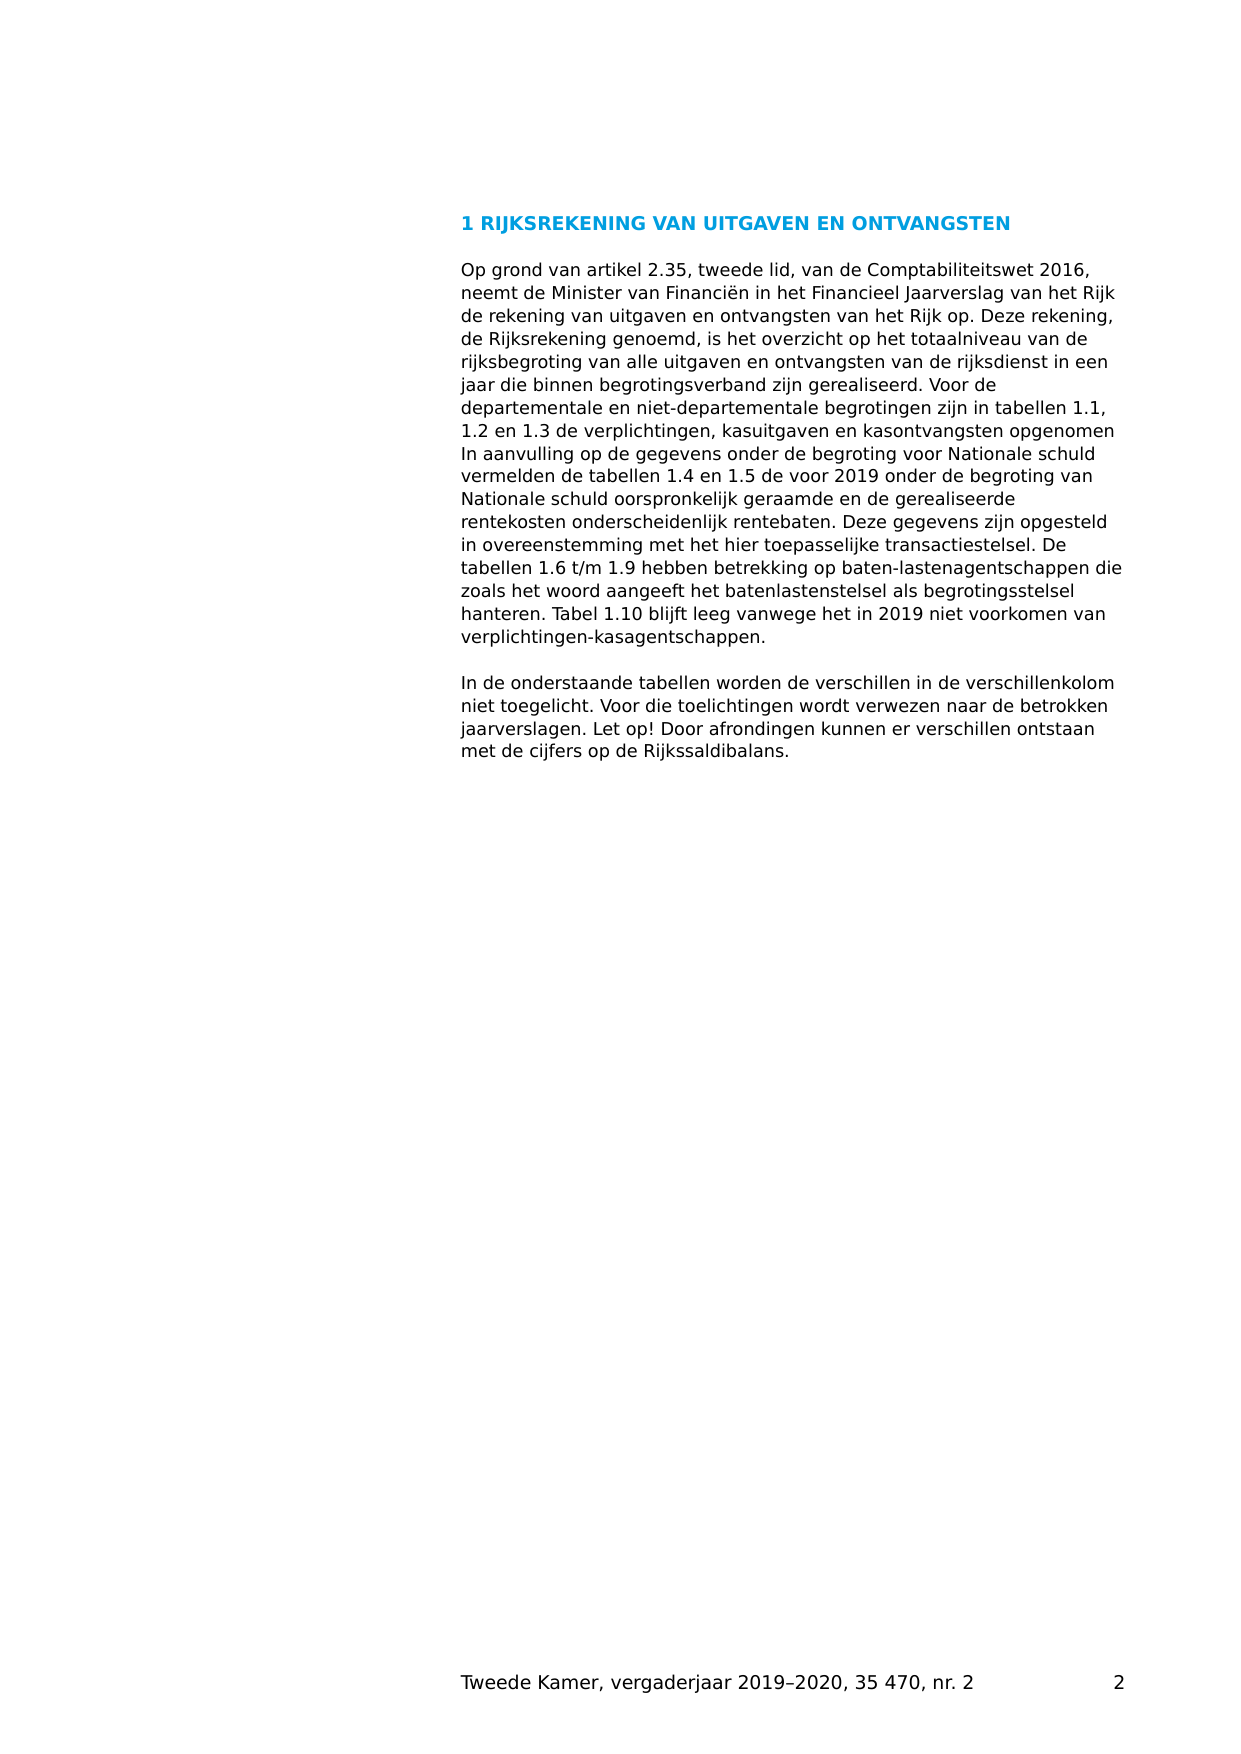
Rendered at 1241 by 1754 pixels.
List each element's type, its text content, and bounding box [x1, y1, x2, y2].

title 1 rijksrekening van Uitgaven en ontvangsten [461, 213, 1125, 235]
text Op grond van artikel 2.35, tweede lid, van de Comptabiliteitswet 2016, neemt de Minister van Financiën in het Financieel Jaarverslag van het Rijk de rekening van uitgaven en ontvangsten van het Rijk op. Deze rekening, de Rijksrekening genoemd, is het overzicht op het totaalniveau van de rijksbegroting van alle uitgaven en ontvangsten van de rijksdienst in een jaar die binnen begrotingsverband zijn gerealiseerd. Voor de departementale en niet-departementale begrotingen zijn in tabellen 1.1, 1.2 en 1.3 de verplichtingen, kasuitgaven en kasontvangsten opgenomen In aanvulling op de gegevens onder de begroting voor Nationale schuld vermelden de tabellen 1.4 en 1.5 de voor 2019 onder de begroting van Nationale schuld oorspronkelijk geraamde en de gerealiseerde rentekosten onderscheidenlijk rentebaten. Deze gegevens zijn opgesteld in overeenstemming met het hier toepasselijke transactiestelsel. De tabellen 1.6 t/m 1.9 hebben betrekking op baten-lastenagentschappen die zoals het woord aangeeft het batenlastenstelsel als begrotingsstelsel hanteren. Tabel 1.10 blijft leeg vanwege het in 2019 niet voorkomen van verplichtingen-kasagentschappen. [461, 258, 1125, 648]
text In de onderstaande tabellen worden de verschillen in de verschillenkolom niet toegelicht. Voor die toelichtingen wordt verwezen naar de betrokken jaarverslagen. Let op! Door afrondingen kunnen er verschillen ontstaan met de cijfers op de Rijkssaldibalans. [461, 671, 1125, 762]
